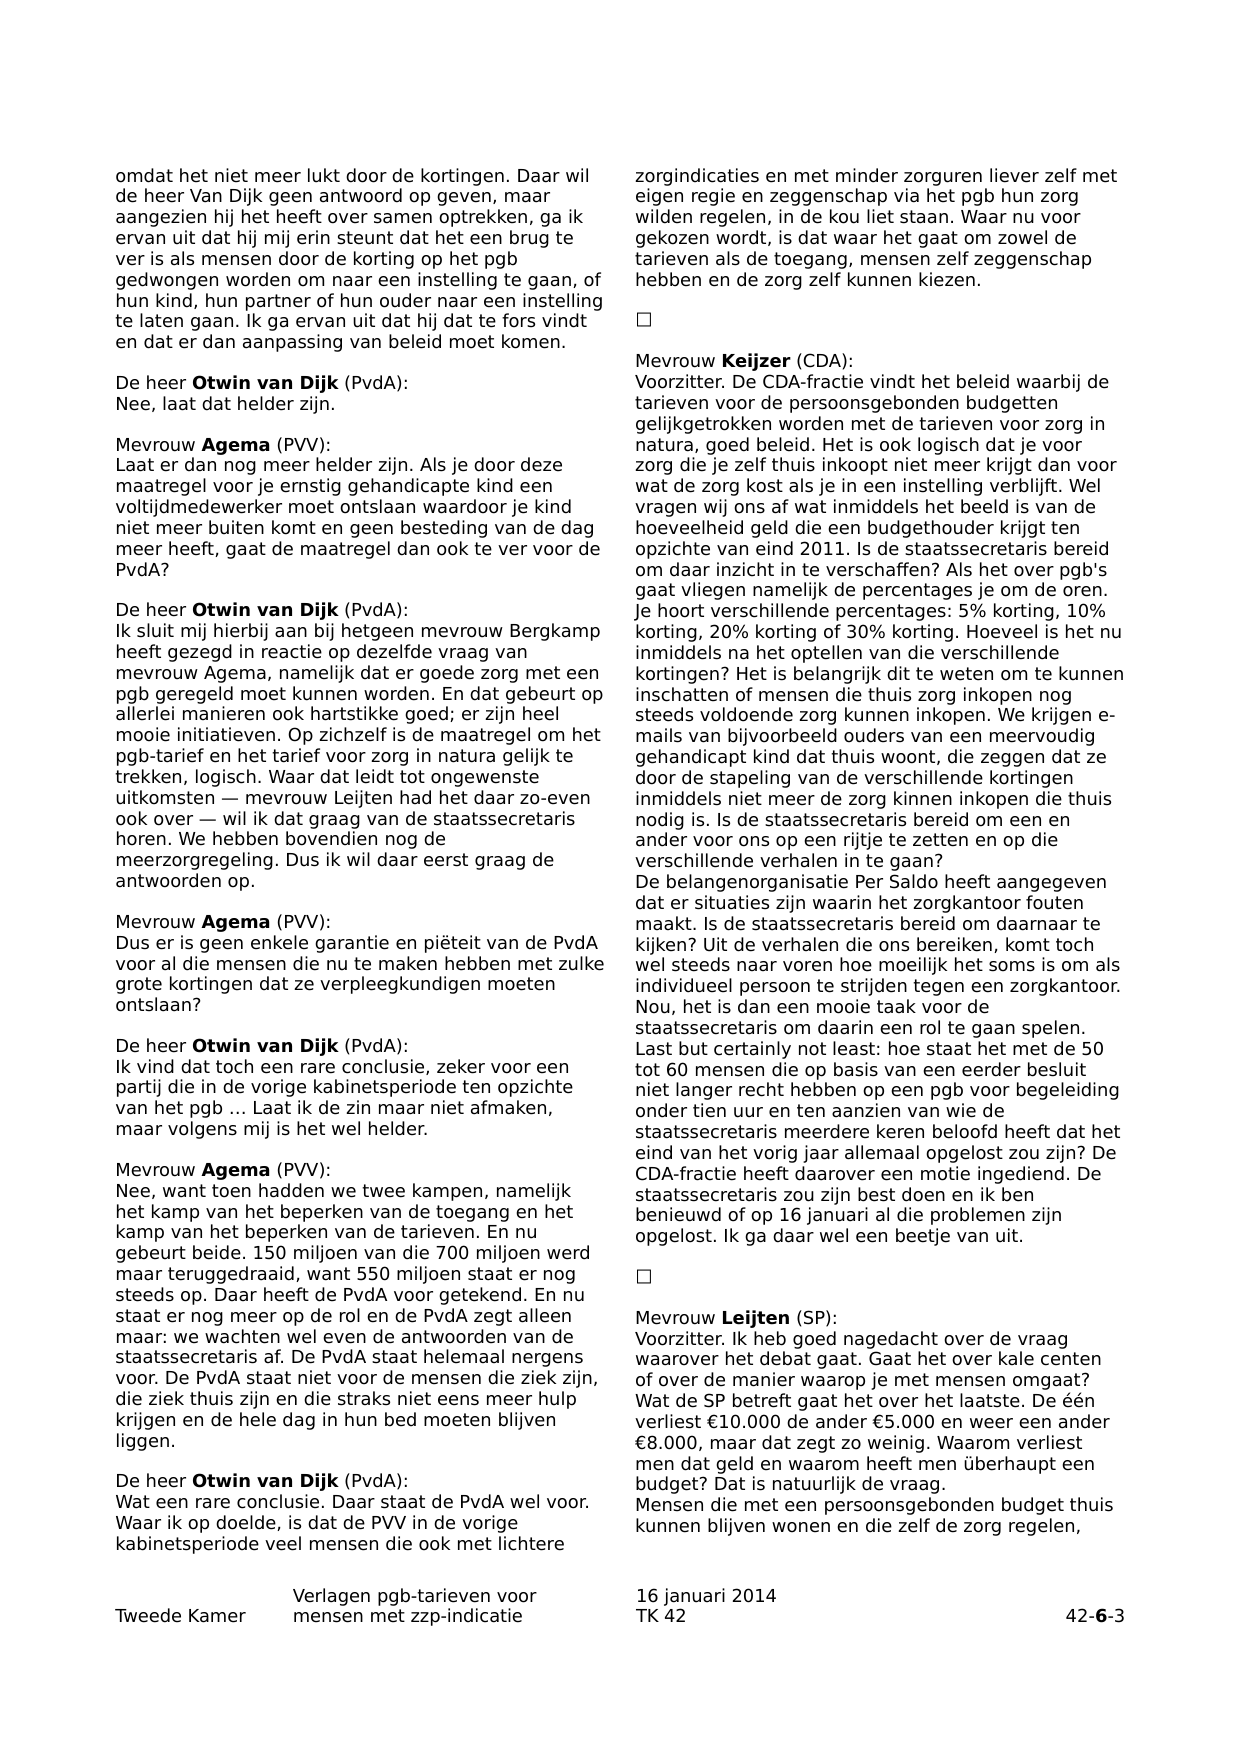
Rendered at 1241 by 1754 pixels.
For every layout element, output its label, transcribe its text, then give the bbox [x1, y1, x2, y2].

text Ik sluit mij hierbij aan bij hetgeen mevrouw Bergkamp heeft gezegd in reactie op dezelfde vraag van mevrouw Agema, namelijk dat er goede zorg met een pgb geregeld moet kunnen worden. En dat gebeurt op allerlei manieren ook hartstikke goed; er zijn heel mooie initiatieven. Op zichzelf is de maatregel om het pgb-tarief en het tarief voor zorg in natura gelijk te trekken, logisch. Waar dat leidt tot ongewenste uitkomsten — mevrouw Leijten had het daar zo-even ook over — wil ik dat graag van de staatssecretaris horen. We hebben bovendien nog de meerzorgregeling. Dus ik wil daar eerst graag de antwoorden op. [115, 621, 605, 892]
text Dus er is geen enkele garantie en piëteit van de PvdA voor al die mensen die nu te maken hebben met zulke grote kortingen dat ze verpleegkundigen moeten ontslaan? [115, 932, 605, 1016]
text Mevrouw Agema (PVV): [115, 912, 605, 932]
text Ik vind dat toch een rare conclusie, zeker voor een partij die in de vorige kabinetsperiode ten opzichte van het pgb … Laat ik de zin maar niet afmaken, maar volgens mij is het wel helder. [115, 1056, 605, 1140]
text De belangenorganisatie Per Saldo heeft aangegeven dat er situaties zijn waarin het zorgkantoor fouten maakt. Is de staatssecretaris bereid om daarnaar te kijken? Uit de verhalen die ons bereiken, komt toch wel steeds naar voren hoe moeilijk het soms is om als individueel persoon te strijden tegen een zorgkantoor. Nou, het is dan een mooie taak voor de staatssecretaris om daarin een rol te gaan spelen. [635, 872, 1125, 1038]
text Mevrouw Leijten (SP): [635, 1307, 1125, 1328]
text De heer Otwin van Dijk (PvdA): [115, 373, 605, 393]
text Mevrouw Agema (PVV): [115, 1160, 605, 1181]
text Voorzitter. De CDA-fractie vindt het beleid waarbij de tarieven voor de persoonsgebonden budgetten gelijkgetrokken worden met de tarieven voor zorg in natura, goed beleid. Het is ook logisch dat je voor zorg die je zelf thuis inkoopt niet meer krijgt dan voor wat de zorg kost als je in een instelling verblijft. Wel vragen wij ons af wat inmiddels het beeld is van de hoeveelheid geld die een budgethouder krijgt ten opzichte van eind 2011. Is de staatssecretaris bereid om daar inzicht in te verschaffen? Als het over pgb's gaat vliegen namelijk de percentages je om de oren. Je hoort verschillende percentages: 5% korting, 10% korting, 20% korting of 30% korting. Hoeveel is het nu inmiddels na het optellen van die verschillende kortingen? Het is belangrijk dit te weten om te kunnen inschatten of mensen die thuis zorg inkopen nog steeds voldoende zorg kunnen inkopen. We krijgen e-mails van bijvoorbeeld ouders van een meervoudig gehandicapt kind dat thuis woont, die zeggen dat ze door de stapeling van de verschillende kortingen inmiddels niet meer de zorg kinnen inkopen die thuis nodig is. Is de staatssecretaris bereid om een en ander voor ons op een rijtje te zetten en op die verschillende verhalen in te gaan? [635, 372, 1125, 872]
text Laat er dan nog meer helder zijn. Als je door deze maatregel voor je ernstig gehandicapte kind een voltijdmedewerker moet ontslaan waardoor je kind niet meer buiten komt en geen besteding van de dag meer heeft, gaat de maatregel dan ook te ver voor de PvdA? [115, 455, 605, 580]
text ⬜ [635, 310, 1125, 331]
text Mevrouw Keijzer (CDA): [635, 351, 1125, 372]
text omdat het niet meer lukt door de kortingen. Daar wil de heer Van Dijk geen antwoord op geven, maar aangezien hij het heeft over samen optrekken, ga ik ervan uit dat hij mij erin steunt dat het een brug te ver is als mensen door de korting op het pgb gedwongen worden om naar een instelling te gaan, of hun kind, hun partner of hun ouder naar een instelling te laten gaan. Ik ga ervan uit dat hij dat te fors vindt en dat er dan aanpassing van beleid moet komen. [115, 165, 605, 353]
text zorgindicaties en met minder zorguren liever zelf met eigen regie en zeggenschap via het pgb hun zorg wilden regelen, in de kou liet staan. Waar nu voor gekozen wordt, is dat waar het gaat om zowel de tarieven als de toegang, mensen zelf zeggenschap hebben en de zorg zelf kunnen kiezen. [635, 165, 1125, 290]
text De heer Otwin van Dijk (PvdA): [115, 1036, 605, 1056]
text De heer Otwin van Dijk (PvdA): [115, 1471, 605, 1492]
text Wat een rare conclusie. Daar staat de PvdA wel voor. Waar ik op doelde, is dat de PVV in de vorige kabinetsperiode veel mensen die ook met lichtere [115, 1492, 605, 1554]
text Nee, want toen hadden we twee kampen, namelijk het kamp van het beperken van de toegang en het kamp van het beperken van de tarieven. En nu gebeurt beide. 150 miljoen van die 700 miljoen werd maar teruggedraaid, want 550 miljoen staat er nog steeds op. Daar heeft de PvdA voor getekend. En nu staat er nog meer op de rol en de PvdA zegt alleen maar: we wachten wel even de antwoorden van de staatssecretaris af. De PvdA staat helemaal nergens voor. De PvdA staat niet voor de mensen die ziek zijn, die ziek thuis zijn en die straks niet eens meer hulp krijgen en de hele dag in hun bed moeten blijven liggen. [115, 1181, 605, 1451]
text Last but certainly not least: hoe staat het met de 50 tot 60 mensen die op basis van een eerder besluit niet langer recht hebben op een pgb voor begeleiding onder tien uur en ten aanzien van wie de staatssecretaris meerdere keren beloofd heeft dat het eind van het vorig jaar allemaal opgelost zou zijn? De CDA-fractie heeft daarover een motie ingediend. De staatssecretaris zou zijn best doen en ik ben benieuwd of op 16 januari al die problemen zijn opgelost. Ik ga daar wel een beetje van uit. [635, 1038, 1125, 1247]
text Mensen die met een persoonsgebonden budget thuis kunnen blijven wonen en die zelf de zorg regelen, [635, 1495, 1125, 1537]
text De heer Otwin van Dijk (PvdA): [115, 600, 605, 621]
text Voorzitter. Ik heb goed nagedacht over de vraag waarover het debat gaat. Gaat het over kale centen of over de manier waarop je met mensen omgaat? Wat de SP betreft gaat het over het laatste. De één verliest €10.000 de ander €5.000 en weer een ander €8.000, maar dat zegt zo weinig. Waarom verliest men dat geld en waarom heeft men überhaupt een budget? Dat is natuurlijk de vraag. [635, 1328, 1125, 1495]
text Nee, laat dat helder zijn. [115, 393, 605, 414]
text Mevrouw Agema (PVV): [115, 434, 605, 455]
text ⬜ [635, 1267, 1125, 1287]
